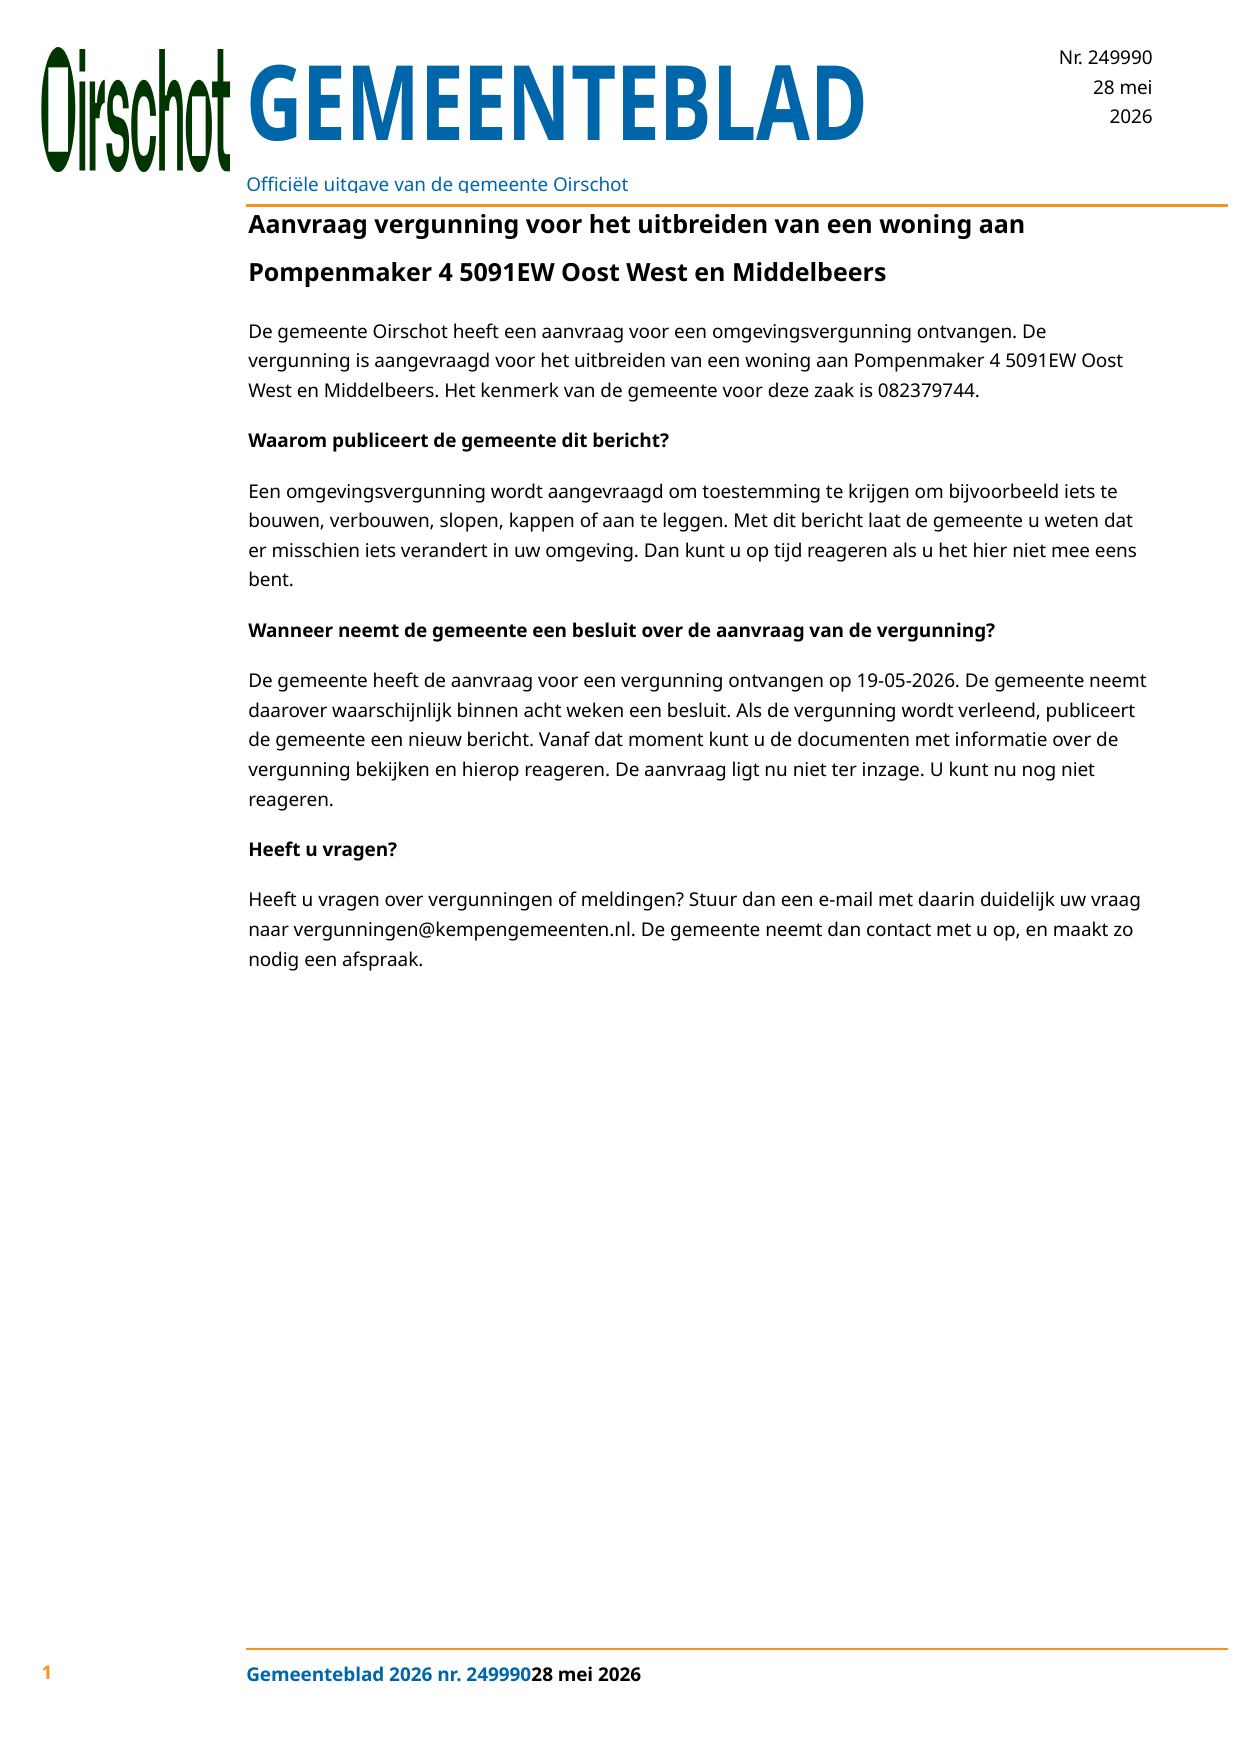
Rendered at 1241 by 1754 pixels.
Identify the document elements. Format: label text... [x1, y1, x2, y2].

picture [41, 47, 231, 172]
text De gemeente heeft de aanvraag voor een vergunning ontvangen op 19-05-2026. De gemeente neemt daarover waarschijnlijk binnen acht weken een besluit. Als de vergunning wordt verleend, publiceert de gemeente een nieuw bericht. Vanaf dat moment kunt u de documenten met informatie over de vergunning bekijken en hierop reageren. De aanvraag ligt nu niet ter inzage. U kunt nu nog niet reageren. [248, 667, 1152, 812]
text Waarom publiceert de gemeente dit bericht? [248, 427, 1152, 453]
text Heeft u vragen over vergunningen of meldingen? Stuur dan een e-mail met daarin duidelijk uw vraag naar vergunningen@kempengemeenten.nl. De gemeente neemt dan contact met u op, en maakt zo nodig een afspraak. [248, 887, 1152, 972]
text Heeft u vragen? [248, 836, 1152, 862]
text De gemeente Oirschot heeft een aanvraag voor een omgevingsvergunning ontvangen. De vergunning is aangevraagd voor het uitbreiden van een woning aan Pompenmaker 4 5091EW Oost West en Middelbeers. Het kenmerk van de gemeente voor deze zaak is 082379744. [248, 318, 1152, 403]
text Wanneer neemt de gemeente een besluit over de aanvraag van de vergunning? [248, 617, 1152, 643]
text Een omgevingsvergunning wordt aangevraagd om toestemming te krijgen om bijvoorbeeld iets te bouwen, verbouwen, slopen, kappen of aan te leggen. Met dit bericht laat de gemeente u weten dat er misschien iets verandert in uw omgeving. Dan kunt u op tijd reageren als u het hier niet mee eens bent. [248, 478, 1152, 592]
text Aanvraag vergunning voor het uitbreiden van een woning aan Pompenmaker 4 5091EW Oost West en Middelbeers [248, 207, 1152, 288]
